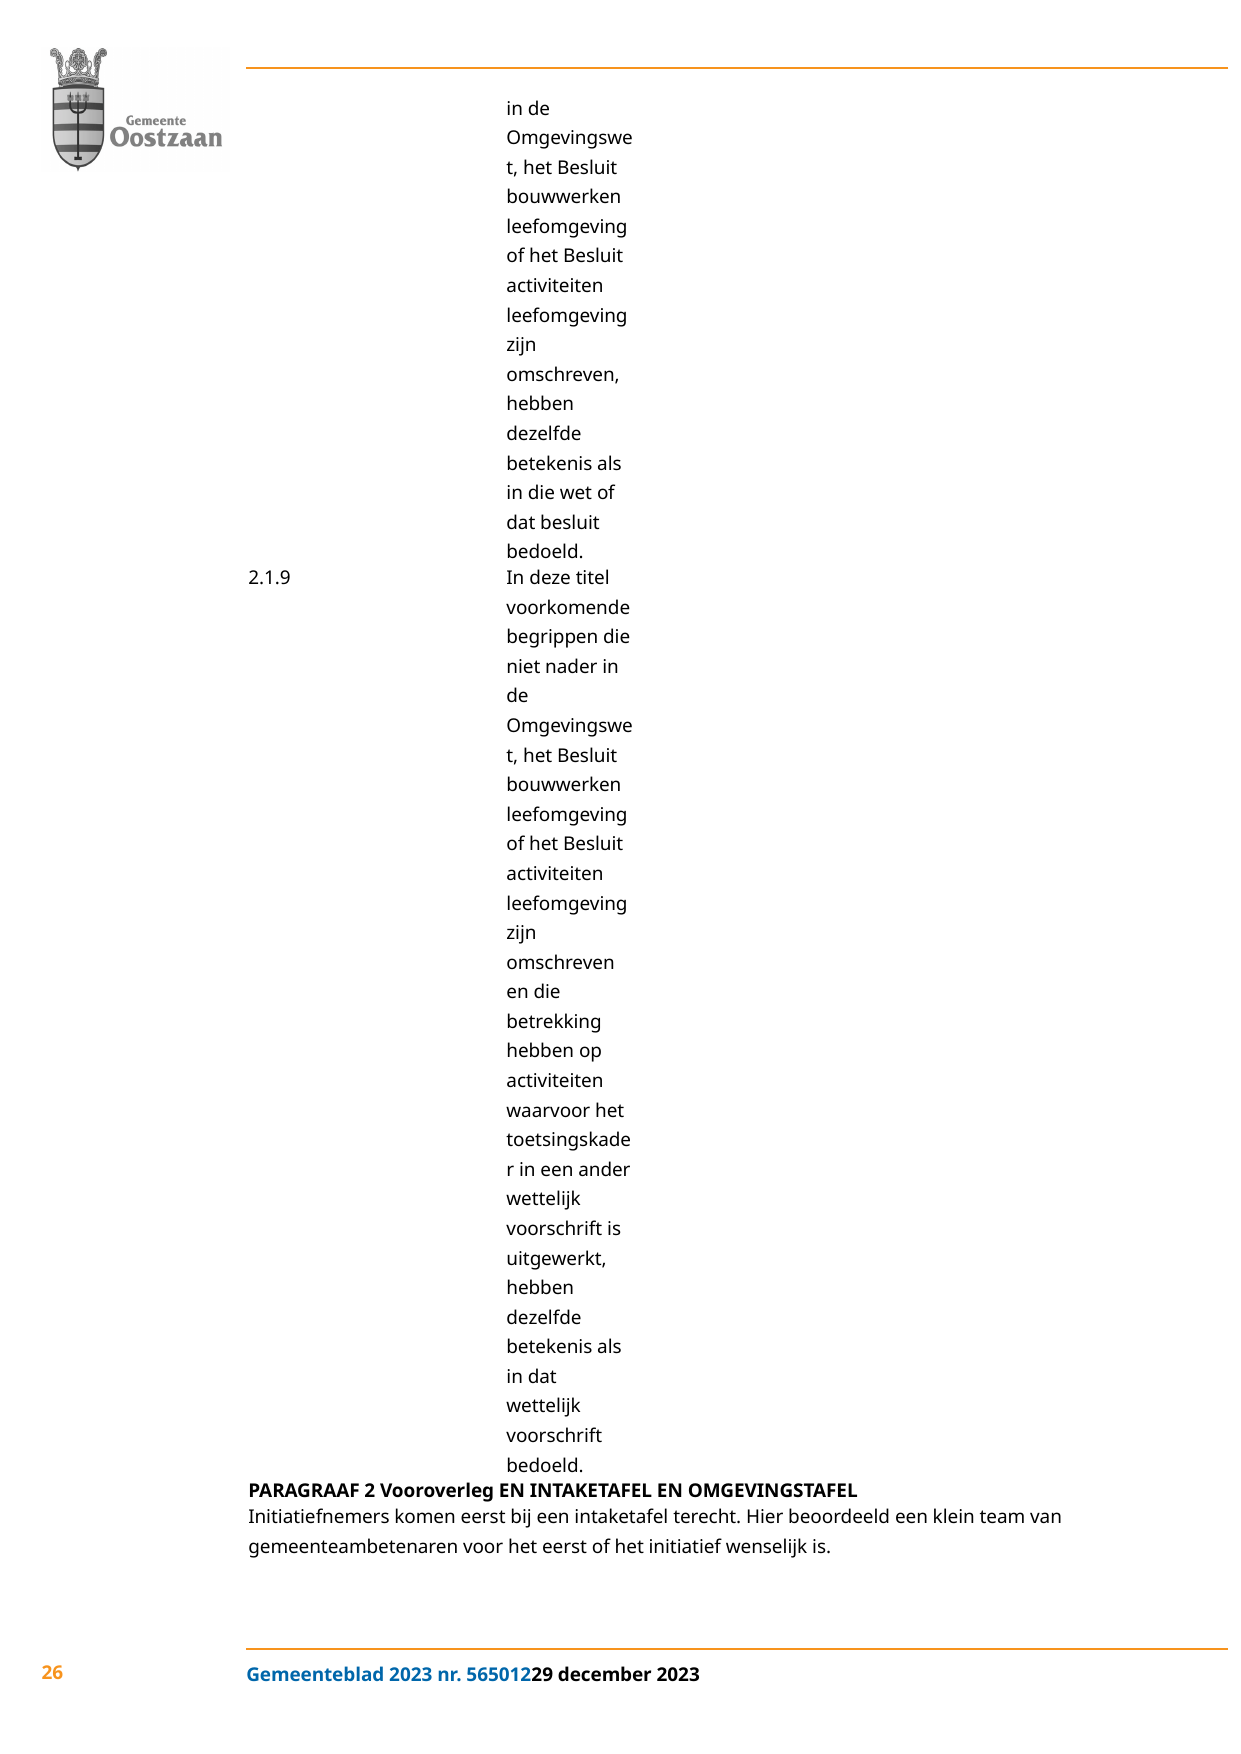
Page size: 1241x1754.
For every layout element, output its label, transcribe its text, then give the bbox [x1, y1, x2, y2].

table_cell In deze titel voorkomende begrippen die niet nader in de Omgevingswet, het Besluit bouwwerken leefomgeving of het Besluit activiteiten leefomgeving zijn omschreven en die betrekking hebben op activiteiten waarvoor het toetsingskader in een ander wettelijk voorschrift is uitgewerkt, hebben dezelfde betekenis als in dat wettelijk voorschrift bedoeld. [506, 564, 635, 1477]
table_cell [248, 95, 506, 564]
table_cell in de Omgevingswet, het Besluit bouwwerken leefomgeving of het Besluit activiteiten leefomgeving zijn omschreven, hebben dezelfde betekenis als in die wet of dat besluit bedoeld. [506, 95, 635, 564]
table_cell [894, 564, 1152, 1477]
table_cell [635, 95, 893, 564]
table_cell PARAGRAAF 2 Vooroverleg EN INTAKETAFEL EN OMGEVINGSTAFEL [248, 1478, 1152, 1503]
table_cell [635, 564, 893, 1477]
picture [41, 47, 231, 172]
table_cell Initiatiefnemers komen eerst bij een intaketafel terecht. Hier beoordeeld een klein team van gemeenteambetenaren voor het eerst of het initiatief wenselijk is. [248, 1503, 1152, 1588]
table_cell 2.1.9 [248, 564, 506, 1477]
table_cell [894, 95, 1152, 564]
